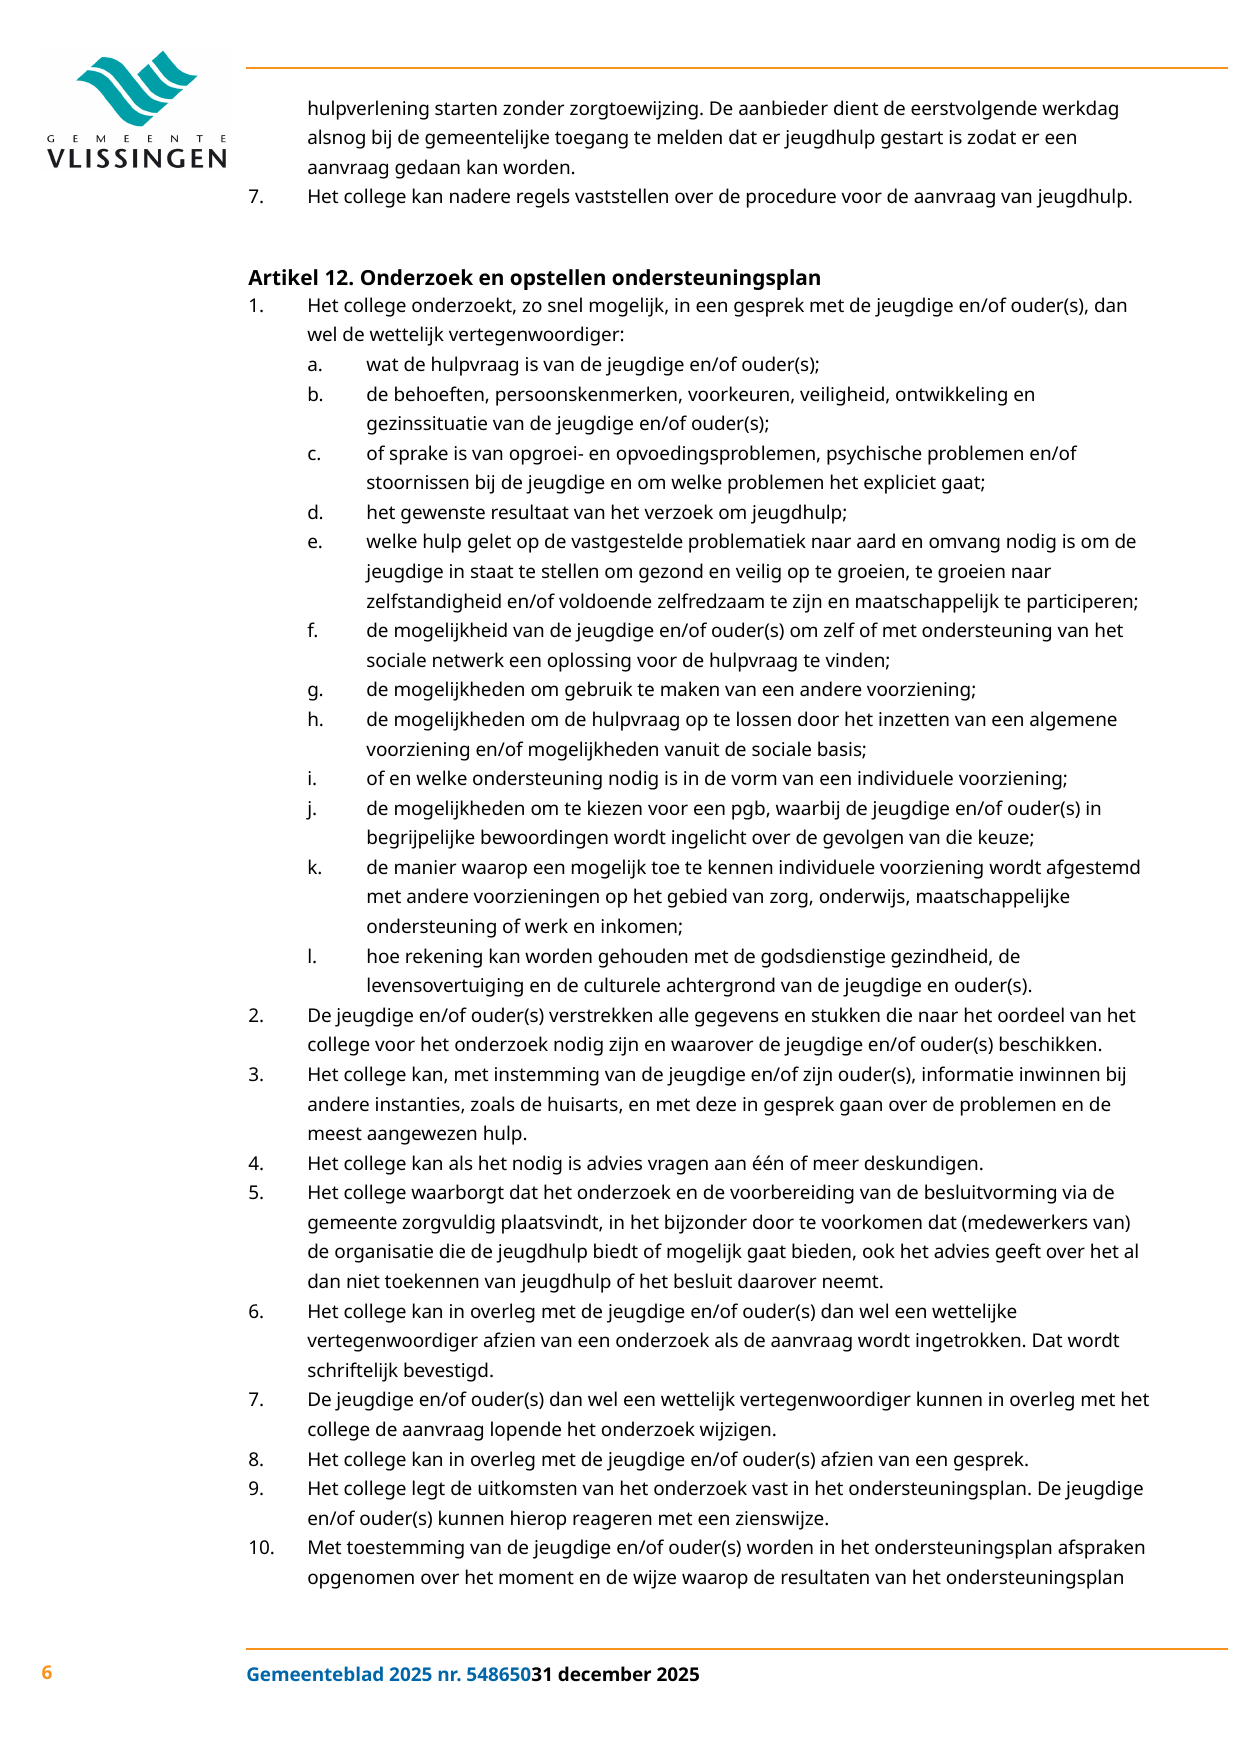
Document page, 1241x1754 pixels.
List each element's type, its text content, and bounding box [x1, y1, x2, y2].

list Het college waarborgt dat het onderzoek en de voorbereiding van de besluitvorming via de gemeente zorgvuldig plaatsvindt, in het bijzonder door te voorkomen dat (medewerkers van) de organisatie die de jeugdhulp biedt of mogelijk gaat bieden, ook het advies geeft over het al dan niet toekennen van jeugdhulp of het besluit daarover neemt. [248, 1179, 1152, 1294]
list Het college kan, met instemming van de jeugdige en/of zijn ouder(s), informatie inwinnen bij andere instanties, zoals de huisarts, en met deze in gesprek gaan over de problemen en de meest aangewezen hulp. [248, 1061, 1152, 1146]
list de mogelijkheden om gebruik te maken van een andere voorziening; [307, 677, 1152, 702]
list de manier waarop een mogelijk toe te kennen individuele voorziening wordt afgestemd met andere voorzieningen op het gebied van zorg, onderwijs, maatschappelijke ondersteuning of werk en inkomen; [307, 854, 1152, 939]
list Het college kan als het nodig is advies vragen aan één of meer deskundigen. [248, 1150, 1152, 1176]
list de mogelijkheden om de hulpvraag op te lossen door het inzetten van een algemene voorziening en/of mogelijkheden vanuit de sociale basis; [307, 706, 1152, 761]
list De jeugdige en/of ouder(s) dan wel een wettelijk vertegenwoordiger kunnen in overleg met het college de aanvraag lopende het onderzoek wijzigen. [248, 1387, 1152, 1442]
list het gewenste resultaat van het verzoek om jeugdhulp; [307, 499, 1152, 525]
list Het college kan nadere regels vaststellen over de procedure voor de aanvraag van jeugdhulp. [248, 183, 1152, 209]
list Het college onderzoekt, zo snel mogelijk, in een gesprek met de jeugdige en/of ouder(s), dan wel de wettelijk vertegenwoordiger: [248, 292, 1152, 347]
list Het college kan in overleg met de jeugdige en/of ouder(s) dan wel een wettelijke vertegenwoordiger afzien van een onderzoek als de aanvraag wordt ingetrokken. Dat wordt schriftelijk bevestigd. [248, 1298, 1152, 1383]
list Het college legt de uitkomsten van het onderzoek vast in het ondersteuningsplan. De jeugdige en/of ouder(s) kunnen hierop reageren met een zienswijze. [248, 1475, 1152, 1531]
list wat de hulpvraag is van de jeugdige en/of ouder(s); [307, 351, 1152, 377]
list de behoeften, persoonskenmerken, voorkeuren, veiligheid, ontwikkeling en gezinssituatie van de jeugdige en/of ouder(s); [307, 381, 1152, 436]
list Met toestemming van de jeugdige en/of ouder(s) worden in het ondersteuningsplan afspraken opgenomen over het moment en de wijze waarop de resultaten van het ondersteuningsplan [248, 1534, 1152, 1590]
list De jeugdige en/of ouder(s) verstrekken alle gegevens en stukken die naar het oordeel van het college voor het onderzoek nodig zijn en waarover de jeugdige en/of ouder(s) beschikken. [248, 1002, 1152, 1057]
list de mogelijkheid van de jeugdige en/of ouder(s) om zelf of met ondersteuning van het sociale netwerk een oplossing voor de hulpvraag te vinden; [307, 617, 1152, 673]
list Het college kan in overleg met de jeugdige en/of ouder(s) afzien van een gesprek. [248, 1446, 1152, 1471]
list of sprake is van opgroei- en opvoedingsproblemen, psychische problemen en/of stoornissen bij de jeugdige en om welke problemen het expliciet gaat; [307, 440, 1152, 495]
list hoe rekening kan worden gehouden met de godsdienstige gezindheid, de levensovertuiging en de culturele achtergrond van de jeugdige en ouder(s). [307, 943, 1152, 998]
list hulpverlening starten zonder zorgtoewijzing. De aanbieder dient de eerstvolgende werkdag alsnog bij de gemeentelijke toegang te melden dat er jeugdhulp gestart is zodat er een aanvraag gedaan kan worden. [248, 95, 1152, 180]
text Artikel 12. Onderzoek en opstellen ondersteuningsplan [248, 263, 1152, 292]
list welke hulp gelet op de vastgestelde problematiek naar aard en omvang nodig is om de jeugdige in staat te stellen om gezond en veilig op te groeien, te groeien naar zelfstandigheid en/of voldoende zelfredzaam te zijn en maatschappelijk te participeren; [307, 529, 1152, 613]
list of en welke ondersteuning nodig is in de vorm van een individuele voorziening; [307, 765, 1152, 791]
list de mogelijkheden om te kiezen voor een pgb, waarbij de jeugdige en/of ouder(s) in begrijpelijke bewoordingen wordt ingelicht over de gevolgen van die keuze; [307, 795, 1152, 850]
picture [41, 47, 231, 172]
